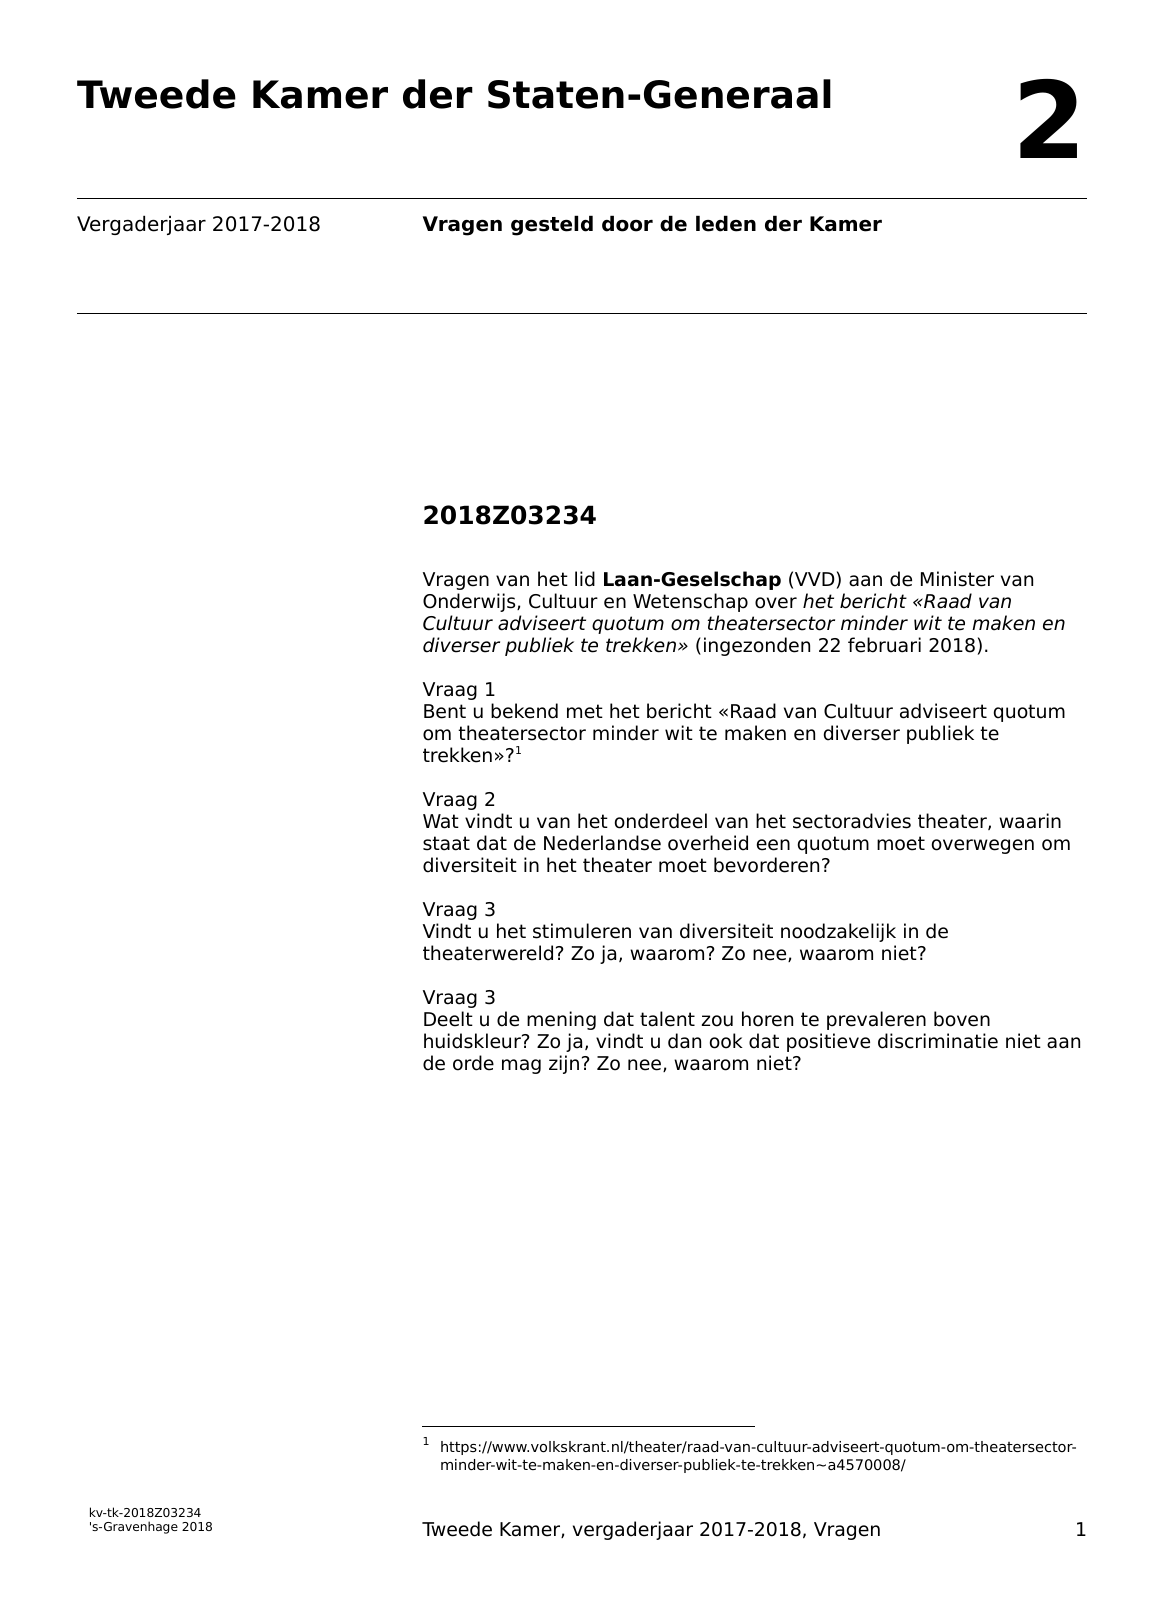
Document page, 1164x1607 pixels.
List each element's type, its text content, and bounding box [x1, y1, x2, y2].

text 2018Z03234 [422, 501, 1087, 531]
text Vragen van het lid Laan-Geselschap (VVD) aan de Minister van Onderwijs, Cultuur en Wetenschap over het bericht «Raad van Cultuur adviseert quotum om theatersector minder wit te maken en diverser publiek te trekken» (ingezonden 22 februari 2018). [422, 569, 1087, 657]
text Vraag 2 [422, 789, 1087, 811]
text Vraag 1 [422, 679, 1087, 701]
table_header Tweede Kamer der Staten-Generaal [77, 59, 886, 198]
text Bent u bekend met het bericht «Raad van Cultuur adviseert quotum om theatersector minder wit te maken en diverser publiek te trekken»? [422, 701, 1087, 767]
text Vraag 3 [422, 899, 1087, 921]
text 's-Gravenhage 2018 [88, 1520, 323, 1534]
text kv-tk-2018Z03234 [88, 1506, 323, 1520]
text Wat vindt u van het onderdeel van het sectoradvies theater, waarin staat dat de Nederlandse overheid een quotum moet overwegen om diversiteit in het theater moet bevorderen? [422, 811, 1087, 877]
table_cell Vergaderjaar 2017-2018 [77, 199, 422, 313]
text https://www.volkskrant.nl/theater/raad-van-cultuur-adviseert-quotum-om-theatersector-minder-wit-te-maken-en-diverser-publiek-te-trekken~a4570008/ [422, 1435, 1087, 1474]
table_cell Vragen gesteld door de leden der Kamer [422, 199, 1087, 313]
text Vraag 3 [422, 987, 1087, 1009]
text Deelt u de mening dat talent zou horen te prevaleren boven huidskleur? Zo ja, vindt u dan ook dat positieve discriminatie niet aan de orde mag zijn? Zo nee, waarom niet? [422, 1009, 1087, 1075]
text Vindt u het stimuleren van diversiteit noodzakelijk in de theaterwereld? Zo ja, waarom? Zo nee, waarom niet? [422, 921, 1087, 965]
table_header 2 [886, 59, 1087, 198]
